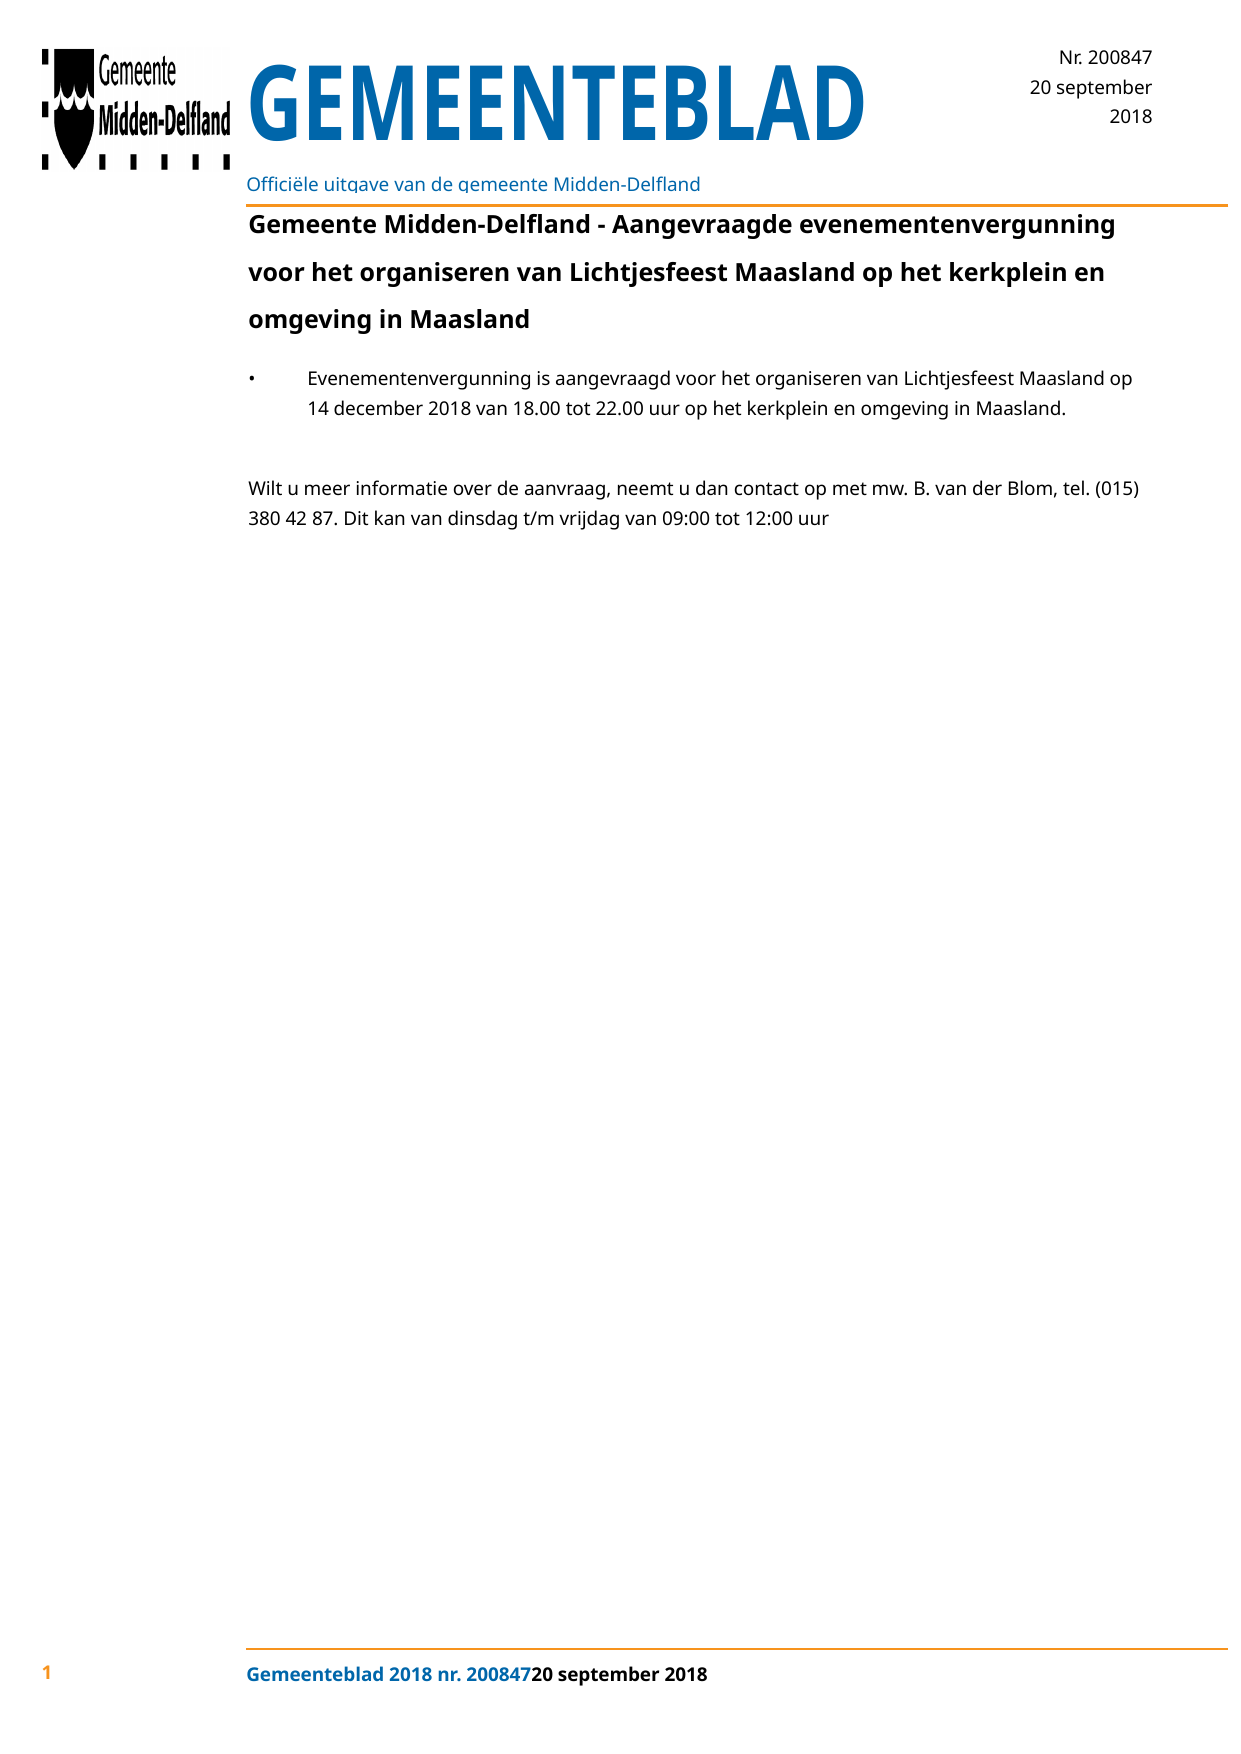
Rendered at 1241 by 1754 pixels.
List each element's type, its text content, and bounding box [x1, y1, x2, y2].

picture [41, 47, 231, 172]
text Gemeente Midden-Delfland - Aangevraagde evenementenvergunning voor het organiseren van Lichtjesfeest Maasland op het kerkplein en omgeving in Maasland [248, 207, 1152, 336]
text Wilt u meer informatie over de aanvraag, neemt u dan contact op met mw. B. van der Blom, tel. (015) 380 42 87. Dit kan van dinsdag t/m vrijdag van 09:00 tot 12:00 uur [248, 475, 1152, 530]
list Evenementenvergunning is aangevraagd voor het organiseren van Lichtjesfeest Maasland op 14 december 2018 van 18.00 tot 22.00 uur op het kerkplein en omgeving in Maasland. [248, 366, 1152, 421]
